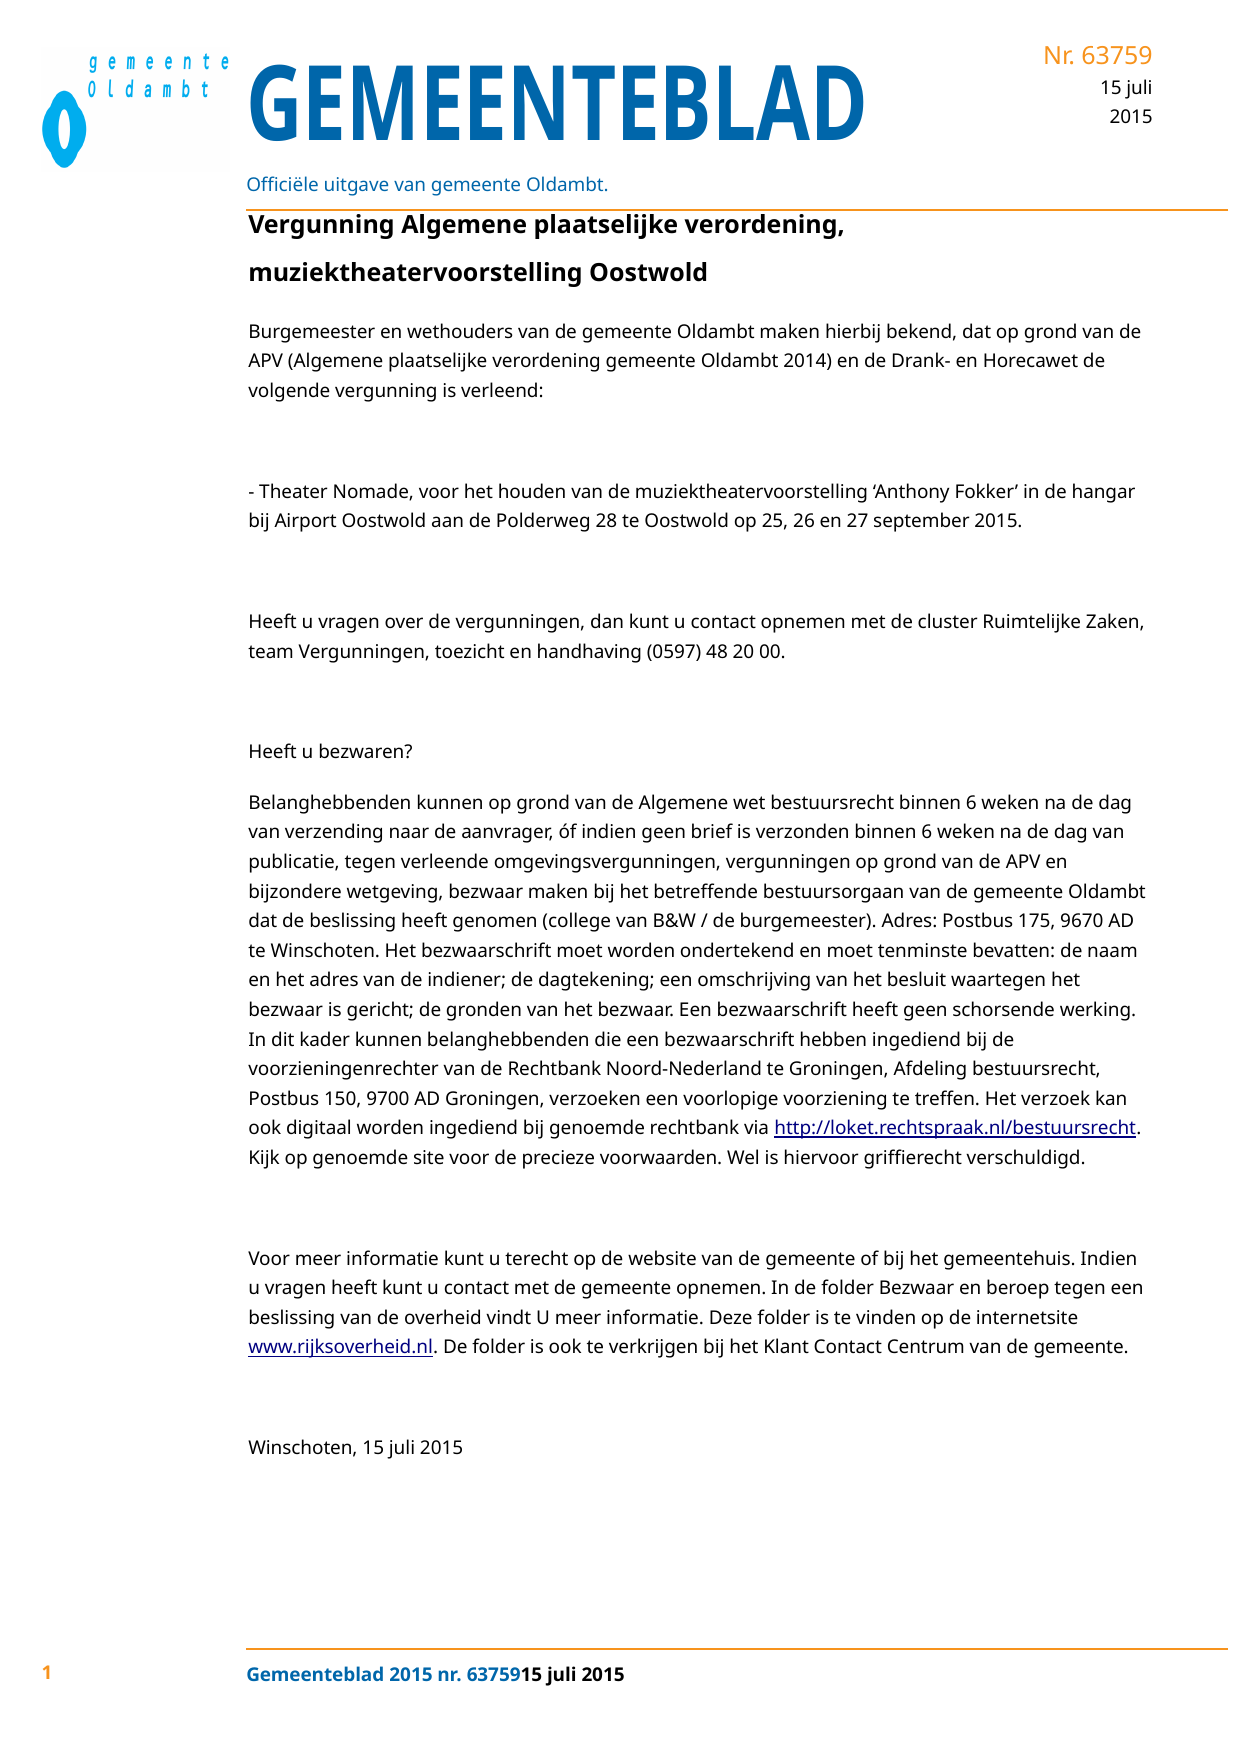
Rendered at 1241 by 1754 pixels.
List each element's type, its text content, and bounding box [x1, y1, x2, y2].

picture [41, 47, 231, 172]
text Burgemeester en wethouders van de gemeente Oldambt maken hierbij bekend, dat op grond van de APV (Algemene plaatselijke verordening gemeente Oldambt 2014) en de Drank- en Horecawet de volgende vergunning is verleend: [248, 318, 1152, 403]
text Heeft u bezwaren? [248, 739, 1152, 764]
text - Theater Nomade, voor het houden van de muziektheatervoorstelling ‘Anthony Fokker’ in de hangar bij Airport Oostwold aan de Polderweg 28 te Oostwold op 25, 26 en 27 september 2015. [248, 478, 1152, 533]
text Belanghebbenden kunnen op grond van de Algemene wet bestuursrecht binnen 6 weken na de dag van verzending naar de aanvrager, óf indien geen brief is verzonden binnen 6 weken na de dag van publicatie, tegen verleende omgevingsvergunningen, vergunningen op grond van de APV en bijzondere wetgeving, bezwaar maken bij het betreffende bestuursorgaan van de gemeente Oldambt dat de beslissing heeft genomen (college van B&W / de burgemeester). Adres: Postbus 175, 9670 AD te Winschoten. Het bezwaarschrift moet worden ondertekend en moet tenminste bevatten: de naam en het adres van de indiener; de dagtekening; een omschrijving van het besluit waartegen het bezwaar is gericht; de gronden van het bezwaar. Een bezwaarschrift heeft geen schorsende werking. In dit kader kunnen belanghebbenden die een bezwaarschrift hebben ingediend bij de voorzieningenrechter van de Rechtbank Noord-Nederland te Groningen, Afdeling bestuursrecht, Postbus 150, 9700 AD Groningen, verzoeken een voorlopige voorziening te treffen. Het verzoek kan ook digitaal worden ingediend bij genoemde rechtbank via http://loket.rechtspraak.nl/bestuursrecht. Kijk op genoemde site voor de precieze voorwaarden. Wel is hiervoor griffierecht verschuldigd. [248, 789, 1152, 1170]
text Heeft u vragen over de vergunningen, dan kunt u contact opnemen met de cluster Ruimtelijke Zaken, team Vergunningen, toezicht en handhaving (0597) 48 20 00. [248, 608, 1152, 664]
text Voor meer informatie kunt u terecht op de website van de gemeente of bij het gemeentehuis. Indien u vragen heeft kunt u contact met de gemeente opnemen. In de folder Bezwaar en beroep tegen een beslissing van de overheid vindt U meer informatie. Deze folder is te vinden op de internetsite www.rijksoverheid.nl. De folder is ook te verkrijgen bij het Klant Contact Centrum van de gemeente. [248, 1245, 1152, 1359]
text Vergunning Algemene plaatselijke verordening, muziektheatervoorstelling Oostwold [248, 211, 1152, 288]
text Winschoten, 15 juli 2015 [248, 1434, 1152, 1460]
